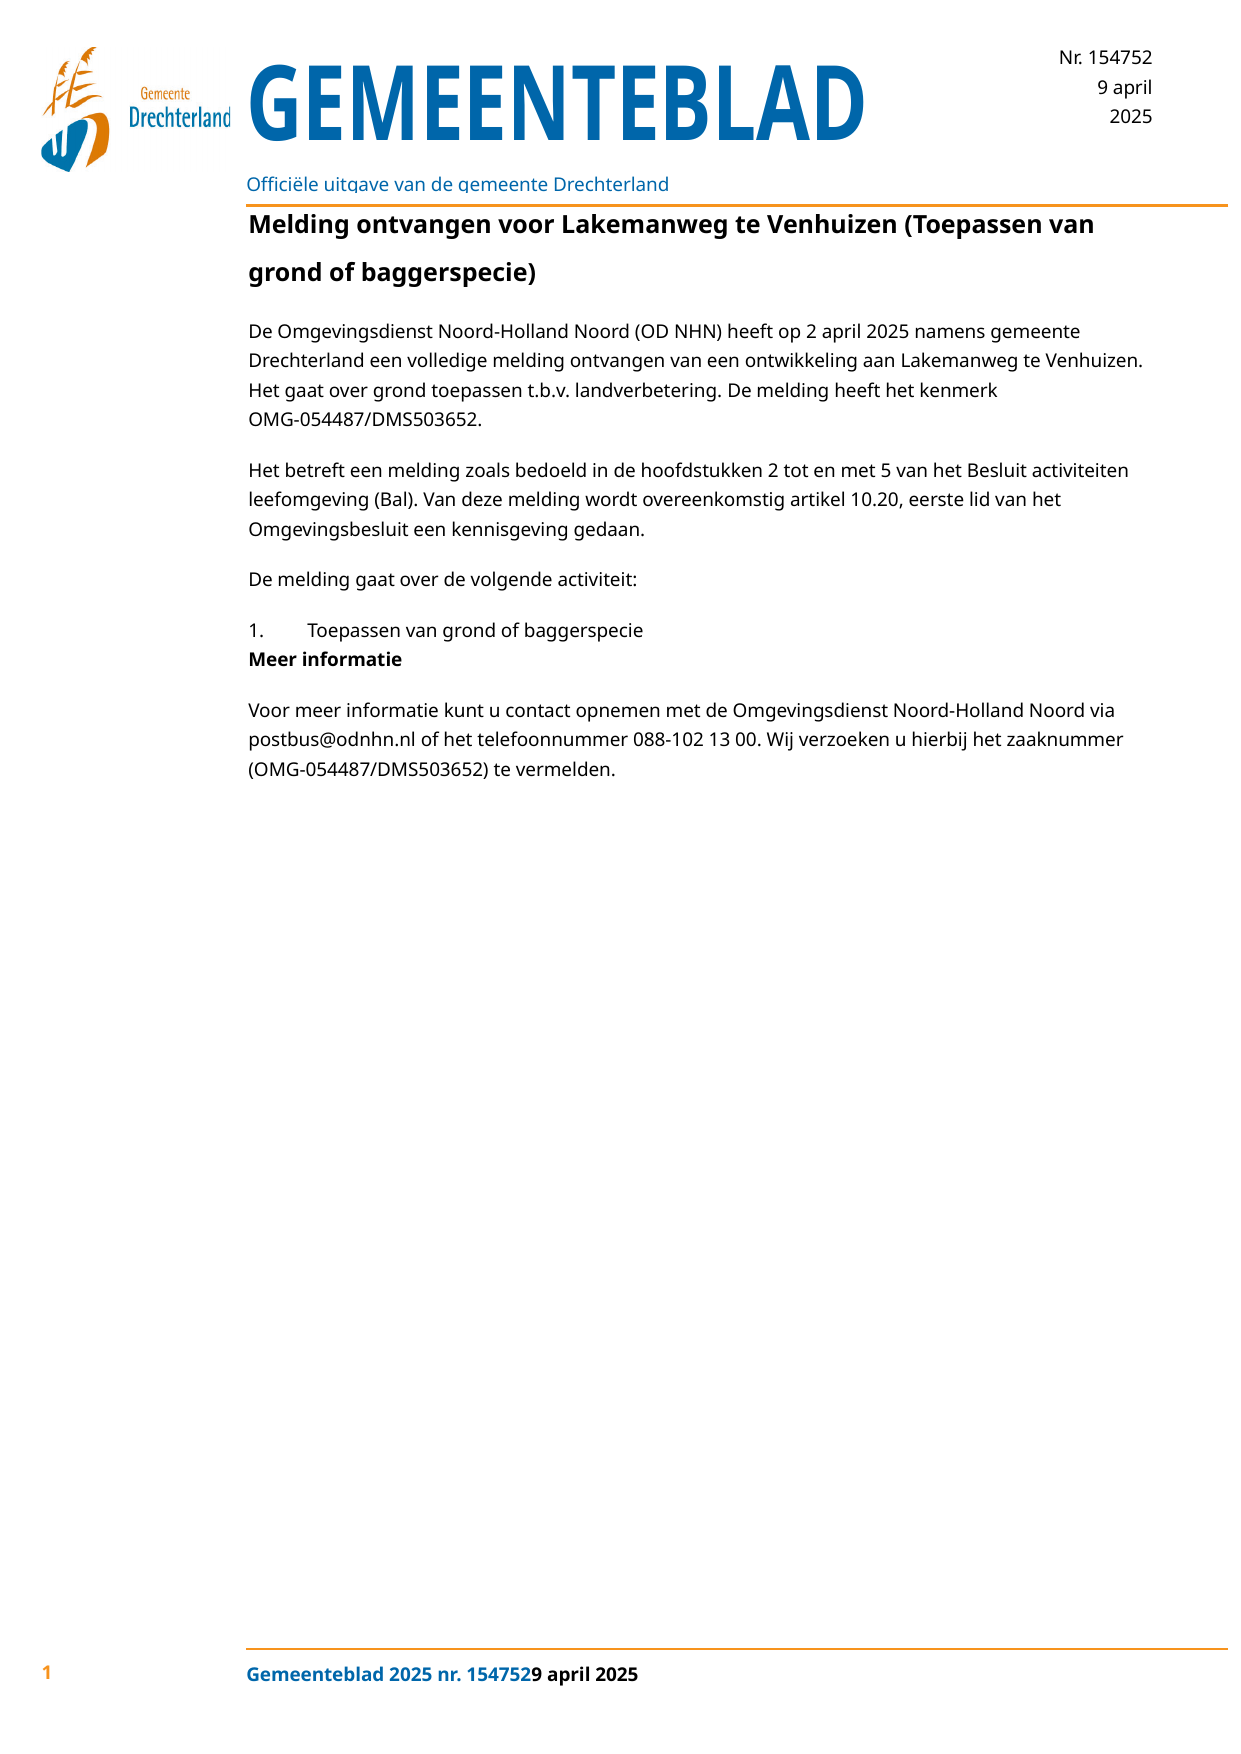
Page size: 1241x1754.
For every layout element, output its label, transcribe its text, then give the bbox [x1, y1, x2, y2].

picture [226, 115, 231, 124]
list Toepassen van grond of baggerspecie [248, 617, 1152, 643]
picture [41, 47, 231, 172]
text Voor meer informatie kunt u contact opnemen met de Omgevingsdienst Noord-Holland Noord via postbus@odnhn.nl of het telefoonnummer 088-102 13 00. Wij verzoeken u hierbij het zaaknummer (OMG-054487/DMS503652) te vermelden. [248, 697, 1152, 782]
text Melding ontvangen voor Lakemanweg te Venhuizen (Toepassen van grond of baggerspecie) [248, 207, 1152, 288]
text De melding gaat over de volgende activiteit: [248, 567, 1152, 592]
text Meer informatie [248, 647, 1152, 672]
text Het betreft een melding zoals bedoeld in de hoofdstukken 2 tot en met 5 van het Besluit activiteiten leefomgeving (Bal). Van deze melding wordt overeenkomstig artikel 10.20, eerste lid van het Omgevingsbesluit een kennisgeving gedaan. [248, 457, 1152, 542]
text De Omgevingsdienst Noord-Holland Noord (OD NHN) heeft op 2 april 2025 namens gemeente Drechterland een volledige melding ontvangen van een ontwikkeling aan Lakemanweg te Venhuizen. Het gaat over grond toepassen t.b.v. landverbetering. De melding heeft het kenmerk OMG-054487/DMS503652. [248, 318, 1152, 432]
picture [41, 158, 64, 172]
